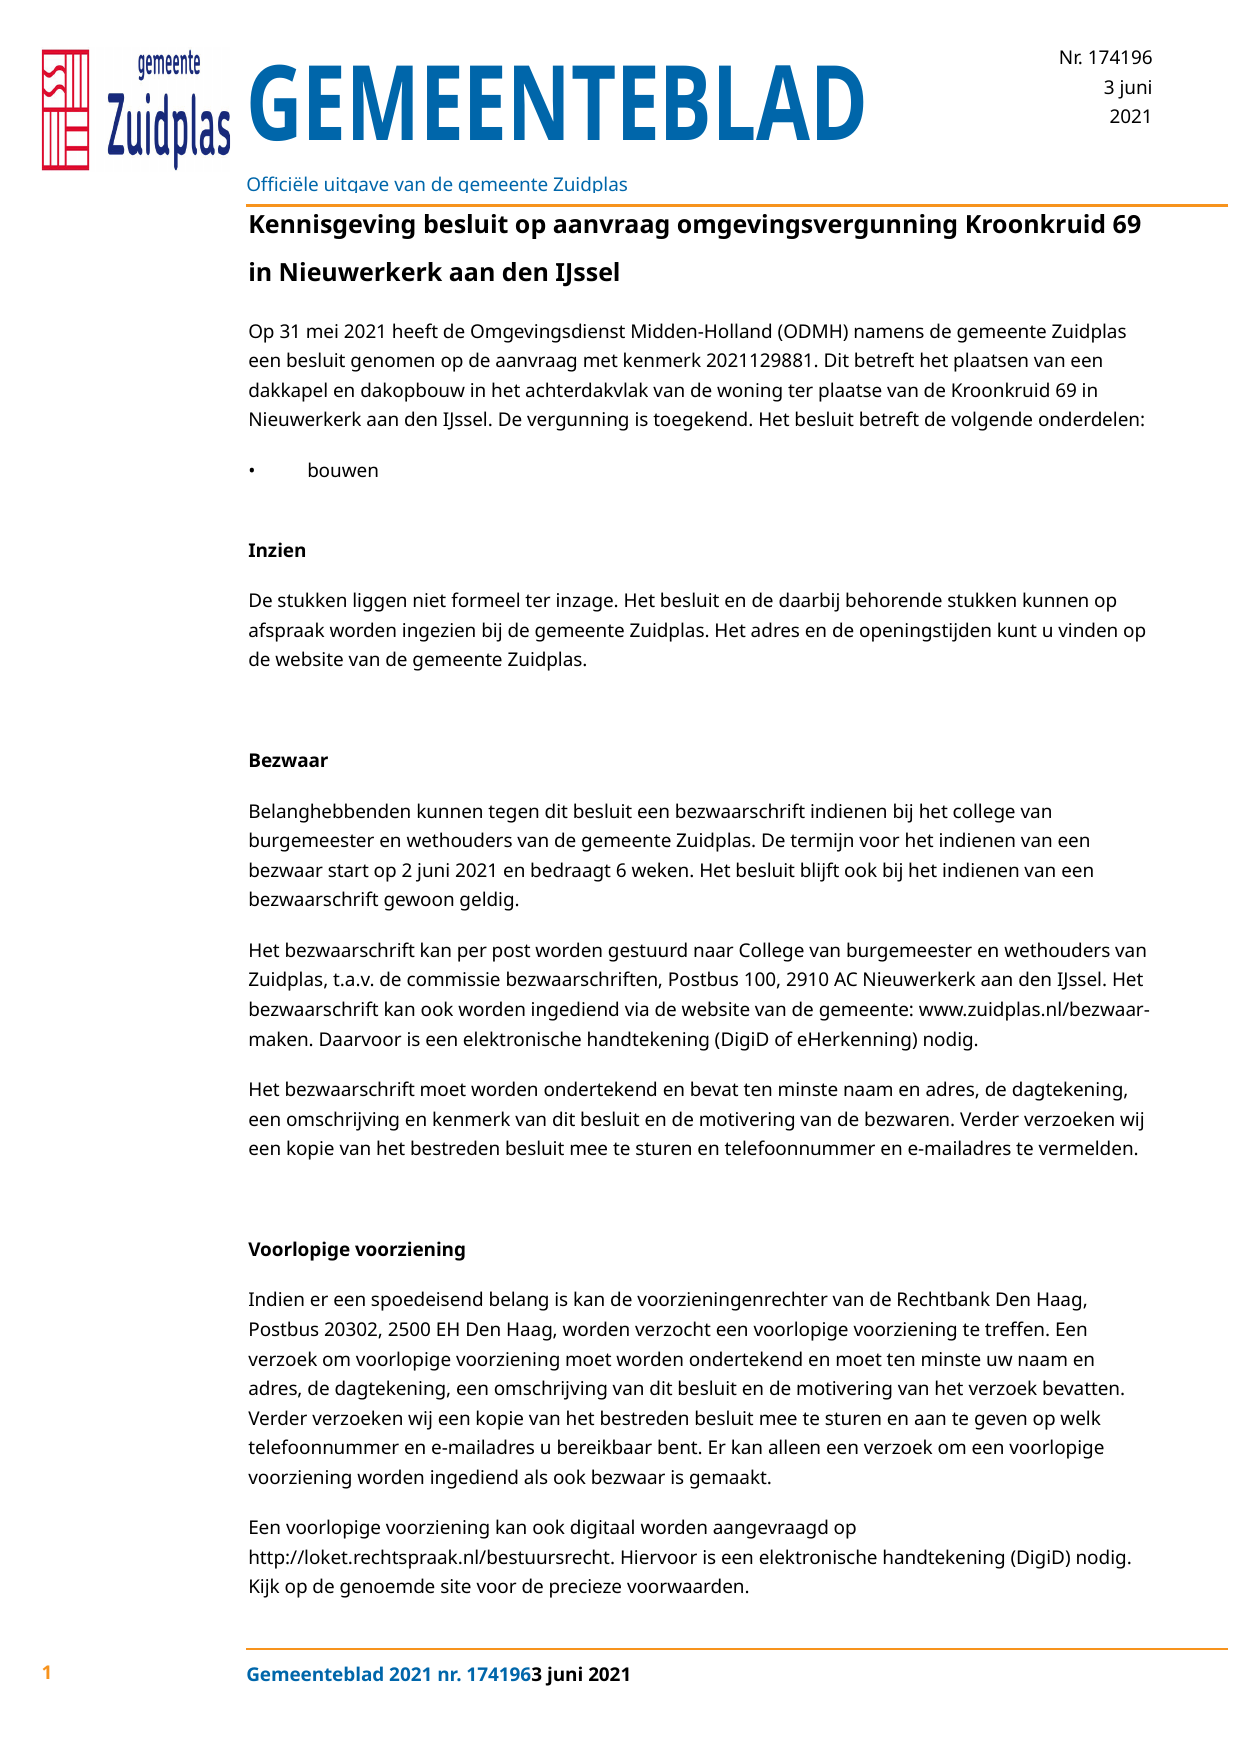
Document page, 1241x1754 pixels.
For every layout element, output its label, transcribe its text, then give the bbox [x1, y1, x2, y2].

text Belanghebbenden kunnen tegen dit besluit een bezwaarschrift indienen bij het college van burgemeester en wethouders van de gemeente Zuidplas. De termijn voor het indienen van een bezwaar start op 2 juni 2021 en bedraagt 6 weken. Het besluit blijft ook bij het indienen van een bezwaarschrift gewoon geldig. [248, 798, 1152, 912]
text Inzien [248, 537, 1152, 563]
text Een voorlopige voorziening kan ook digitaal worden aangevraagd op http://loket.rechtspraak.nl/bestuursrecht. Hiervoor is een elektronische handtekening (DigiD) nodig. Kijk op de genoemde site voor de precieze voorwaarden. [248, 1514, 1152, 1599]
picture [41, 47, 231, 172]
text Bezwaar [248, 747, 1152, 773]
text Indien er een spoedeisend belang is kan de voorzieningenrechter van de Rechtbank Den Haag, Postbus 20302, 2500 EH Den Haag, worden verzocht een voorlopige voorziening te treffen. Een verzoek om voorlopige voorziening moet worden ondertekend en moet ten minste uw naam en adres, de dagtekening, een omschrijving van dit besluit en de motivering van het verzoek bevatten. Verder verzoeken wij een kopie van het bestreden besluit mee te sturen en aan te geven op welk telefoonnummer en e-mailadres u bereikbaar bent. Er kan alleen een verzoek om een voorlopige voorziening worden ingediend als ook bezwaar is gemaakt. [248, 1287, 1152, 1490]
text Kennisgeving besluit op aanvraag omgevingsvergunning Kroonkruid 69 in Nieuwerkerk aan den IJssel [248, 207, 1152, 288]
text Het bezwaarschrift moet worden ondertekend en bevat ten minste naam en adres, de dagtekening, een omschrijving en kenmerk van dit besluit en de motivering van de bezwaren. Verder verzoeken wij een kopie van het bestreden besluit mee te sturen en telefoonnummer en e-mailadres te vermelden. [248, 1076, 1152, 1161]
list bouwen [248, 457, 1152, 483]
text Het bezwaarschrift kan per post worden gestuurd naar College van burgemeester en wethouders van Zuidplas, t.a.v. de commissie bezwaarschriften, Postbus 100, 2910 AC Nieuwerkerk aan den IJssel. Het bezwaarschrift kan ook worden ingediend via de website van de gemeente: www.zuidplas.nl/bezwaar-maken. Daarvoor is een elektronische handtekening (DigiD of eHerkenning) nodig. [248, 937, 1152, 1052]
text De stukken liggen niet formeel ter inzage. Het besluit en de daarbij behorende stukken kunnen op afspraak worden ingezien bij de gemeente Zuidplas. Het adres en de openingstijden kunt u vinden op de website van de gemeente Zuidplas. [248, 587, 1152, 672]
text Voorlopige voorziening [248, 1236, 1152, 1262]
text Op 31 mei 2021 heeft de Omgevingsdienst Midden-Holland (ODMH) namens de gemeente Zuidplas een besluit genomen op de aanvraag met kenmerk 2021129881. Dit betreft het plaatsen van een dakkapel en dakopbouw in het achterdakvlak van de woning ter plaatse van de Kroonkruid 69 in Nieuwerkerk aan den IJssel. De vergunning is toegekend. Het besluit betreft de volgende onderdelen: [248, 318, 1152, 432]
